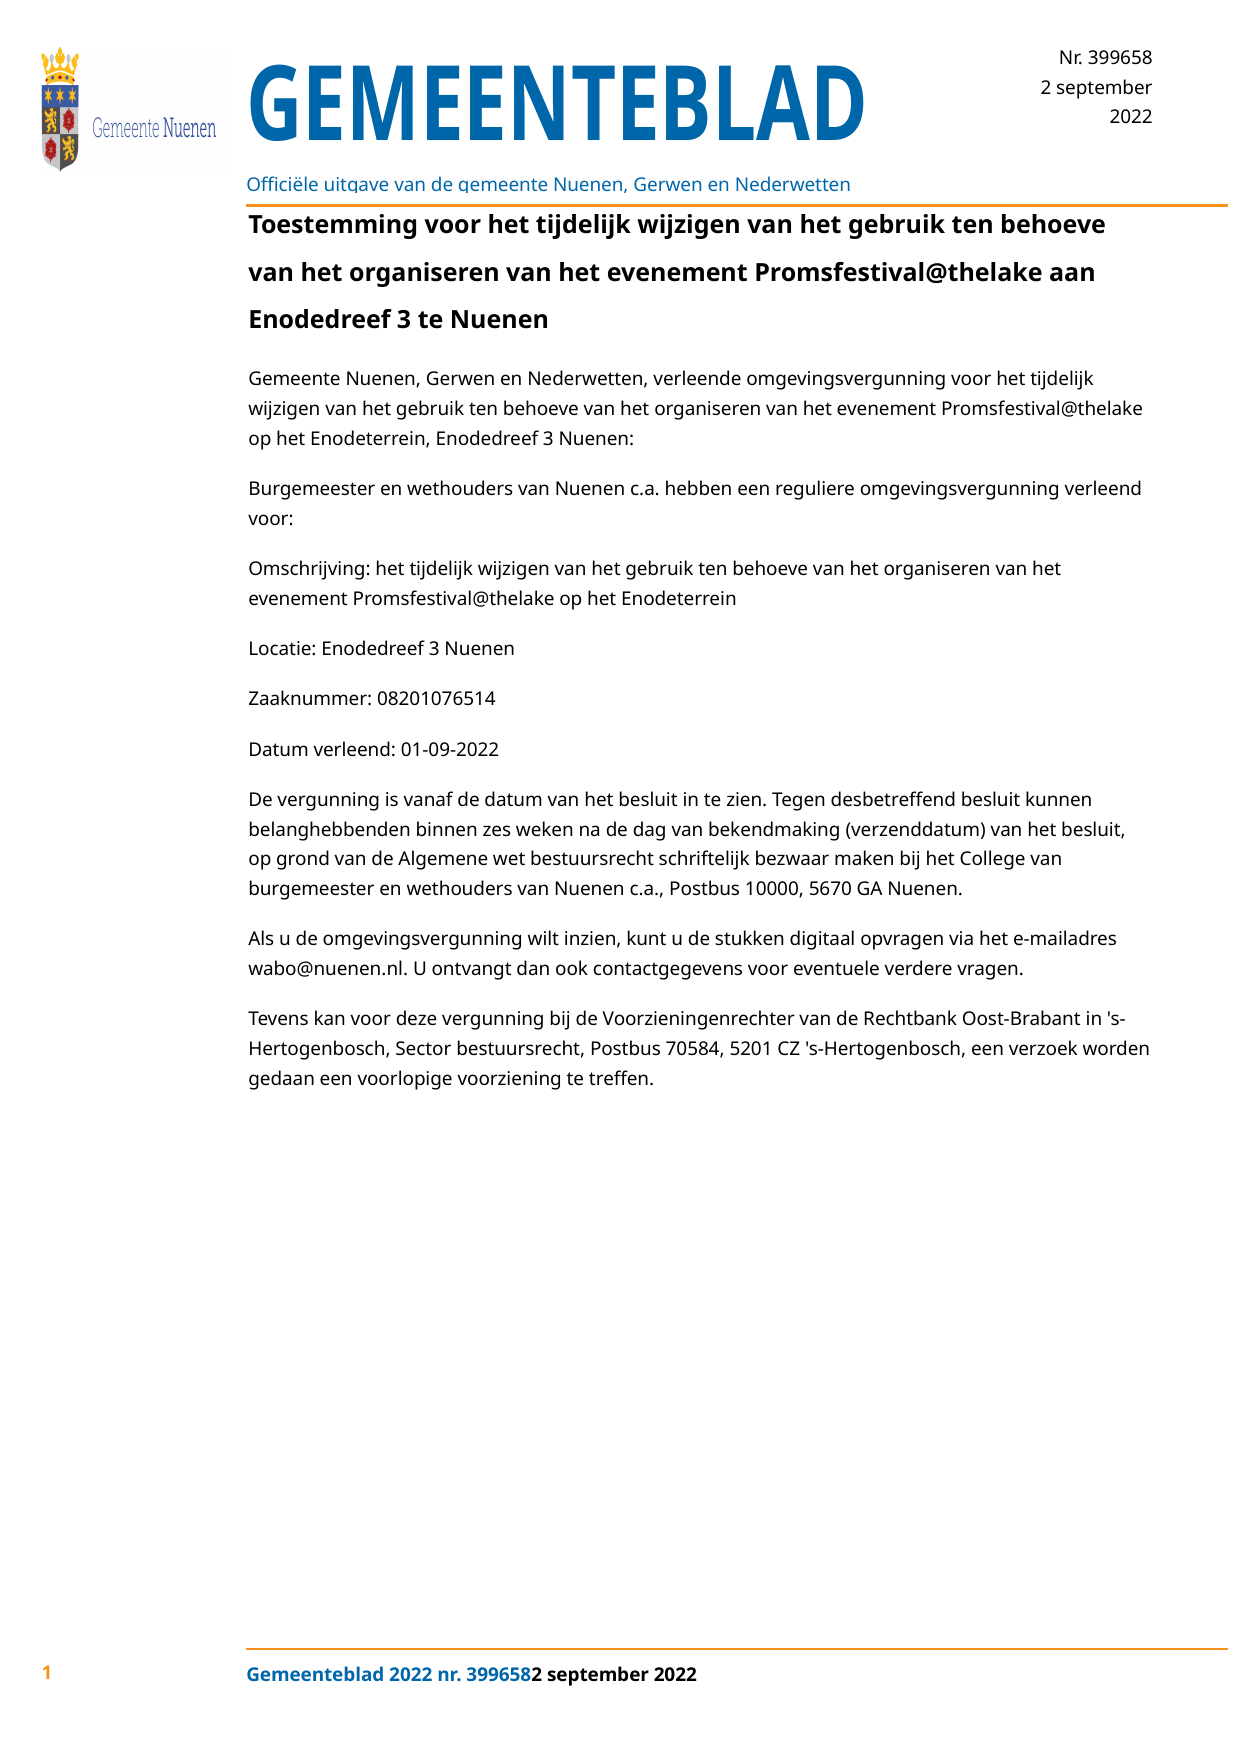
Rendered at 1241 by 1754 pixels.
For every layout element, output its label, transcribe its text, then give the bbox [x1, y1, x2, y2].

text Tevens kan voor deze vergunning bij de Voorzieningenrechter van de Rechtbank Oost-Brabant in 's-Hertogenbosch, Sector bestuursrecht, Postbus 70584, 5201 CZ 's-Hertogenbosch, een verzoek worden gedaan een voorlopige voorziening te treffen. [248, 1006, 1152, 1090]
text Gemeente Nuenen, Gerwen en Nederwetten, verleende omgevingsvergunning voor het tijdelijk wijzigen van het gebruik ten behoeve van het organiseren van het evenement Promsfestival@thelake op het Enodeterrein, Enodedreef 3 Nuenen: [248, 366, 1152, 450]
text Als u de omgevingsvergunning wilt inzien, kunt u de stukken digitaal opvragen via het e-mailadres wabo@nuenen.nl. U ontvangt dan ook contactgegevens voor eventuele verdere vragen. [248, 926, 1152, 981]
picture [41, 47, 231, 172]
text Zaaknummer: 08201076514 [248, 686, 1152, 711]
text De vergunning is vanaf de datum van het besluit in te zien. Tegen desbetreffend besluit kunnen belanghebbenden binnen zes weken na de dag van bekendmaking (verzenddatum) van het besluit, op grond van de Algemene wet bestuursrecht schriftelijk bezwaar maken bij het College van burgemeester en wethouders van Nuenen c.a., Postbus 10000, 5670 GA Nuenen. [248, 786, 1152, 901]
text Datum verleend: 01-09-2022 [248, 736, 1152, 762]
text Locatie: Enodedreef 3 Nuenen [248, 635, 1152, 661]
text Burgemeester en wethouders van Nuenen c.a. hebben een reguliere omgevingsvergunning verleend voor: [248, 475, 1152, 530]
text Omschrijving: het tijdelijk wijzigen van het gebruik ten behoeve van het organiseren van het evenement Promsfestival@thelake op het Enodeterrein [248, 555, 1152, 610]
text Toestemming voor het tijdelijk wijzigen van het gebruik ten behoeve van het organiseren van het evenement Promsfestival@thelake aan Enodedreef 3 te Nuenen [248, 207, 1152, 336]
